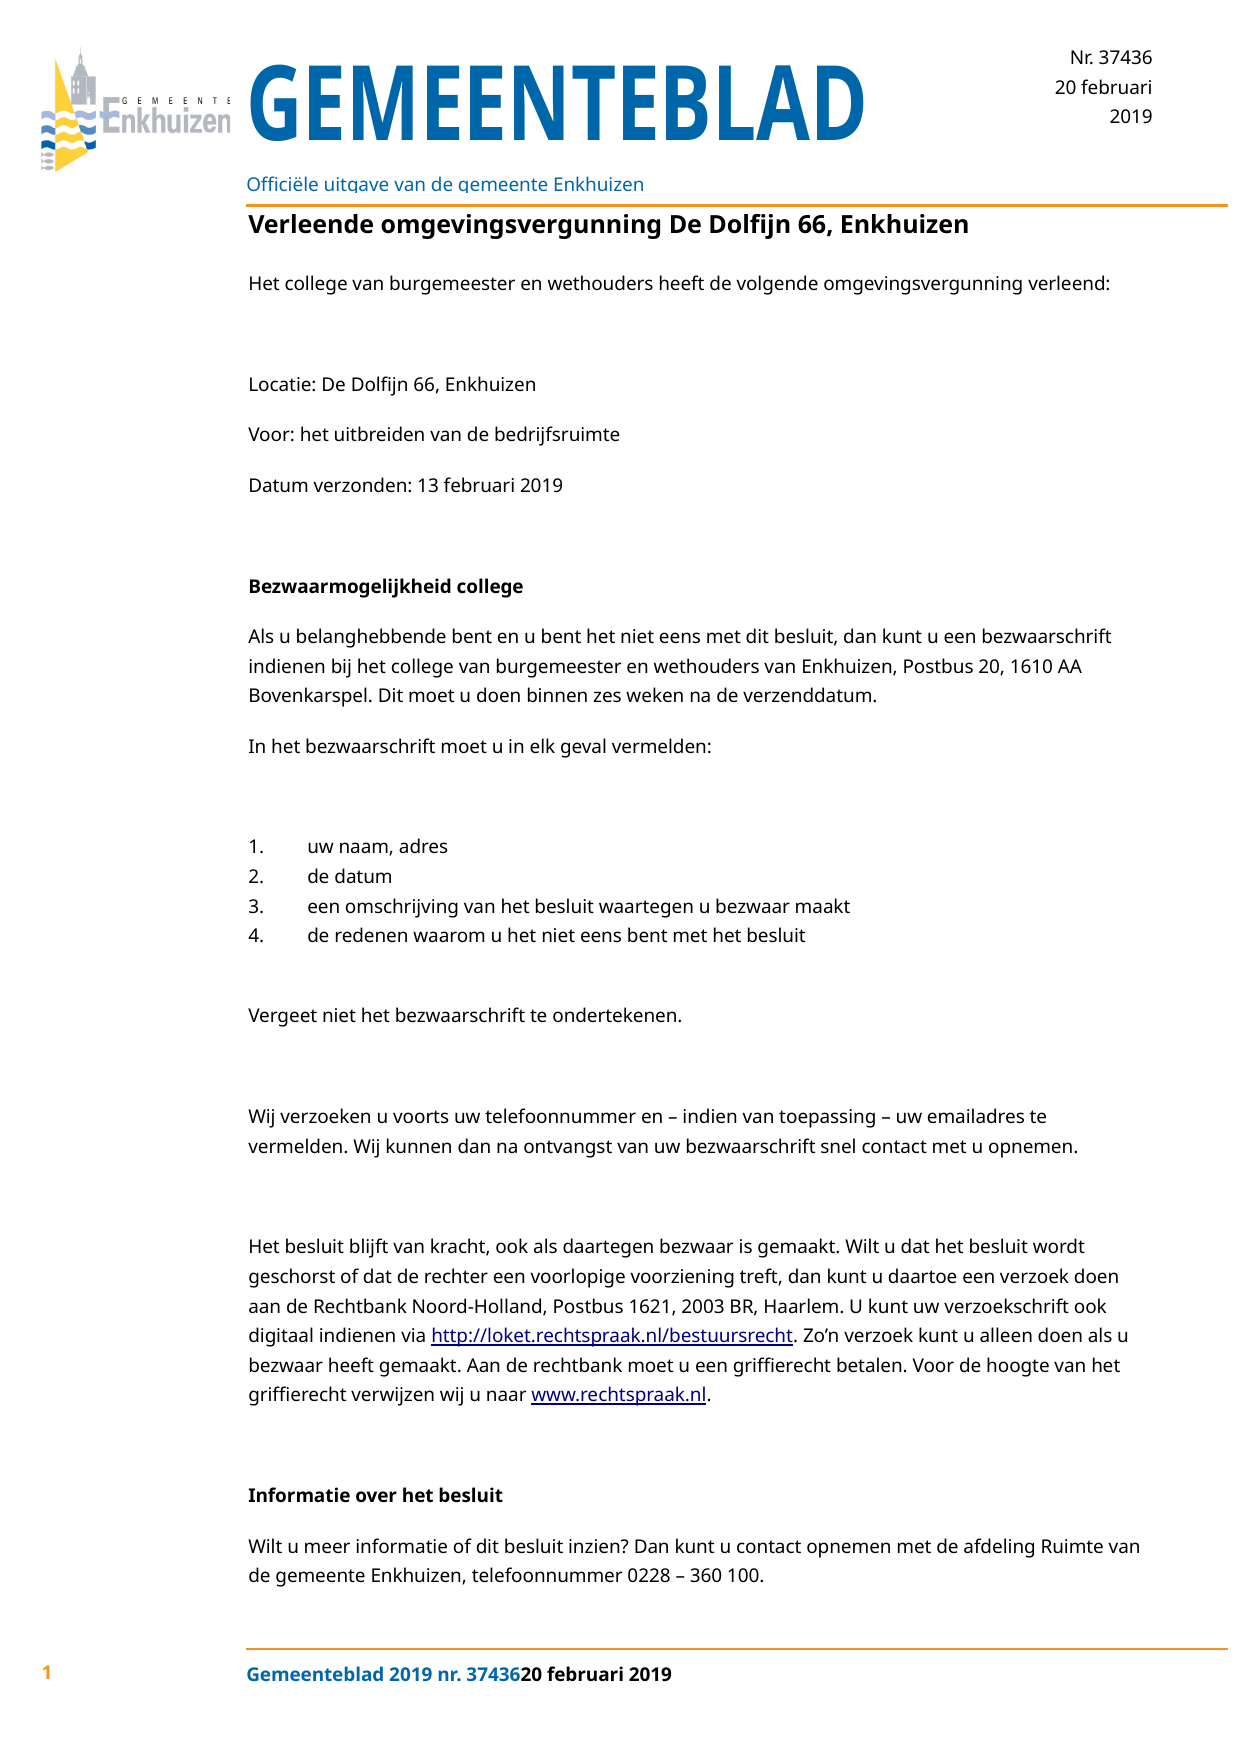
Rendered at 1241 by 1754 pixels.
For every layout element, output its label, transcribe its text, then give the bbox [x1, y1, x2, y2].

list de datum [248, 863, 1152, 889]
picture [41, 47, 231, 172]
text Het besluit blijft van kracht, ook als daartegen bezwaar is gemaakt. Wilt u dat het besluit wordt geschorst of dat de rechter een voorlopige voorziening treft, dan kunt u daartoe een verzoek doen aan de Rechtbank Noord-Holland, Postbus 1621, 2003 BR, Haarlem. U kunt uw verzoekschrift ook digitaal indienen via http://loket.rechtspraak.nl/bestuursrecht. Zo’n verzoek kunt u alleen doen als u bezwaar heeft gemaakt. Aan de rechtbank moet u een griffierecht betalen. Voor de hoogte van het griffierecht verwijzen wij u naar www.rechtspraak.nl. [248, 1234, 1152, 1407]
text Vergeet niet het bezwaarschrift te ondertekenen. [248, 1002, 1152, 1028]
text Als u belanghebbende bent en u bent het niet eens met dit besluit, dan kunt u een bezwaarschrift indienen bij het college van burgemeester en wethouders van Enkhuizen, Postbus 20, 1610 AA Bovenkarspel. Dit moet u doen binnen zes weken na de verzenddatum. [248, 623, 1152, 708]
text Voor: het uitbreiden van de bedrijfsruimte [248, 422, 1152, 447]
list uw naam, adres [248, 834, 1152, 859]
text In het bezwaarschrift moet u in elk geval vermelden: [248, 733, 1152, 758]
text Bezwaarmogelijkheid college [248, 573, 1152, 598]
list een omschrijving van het besluit waartegen u bezwaar maakt [248, 893, 1152, 918]
text Informatie over het besluit [248, 1482, 1152, 1508]
text Wij verzoeken u voorts uw telefoonnummer en – indien van toepassing – uw emailadres te vermelden. Wij kunnen dan na ontvangst van uw bezwaarschrift snel contact met u opnemen. [248, 1103, 1152, 1158]
text Datum verzonden: 13 februari 2019 [248, 472, 1152, 498]
text Locatie: De Dolfijn 66, Enkhuizen [248, 371, 1152, 397]
text Het college van burgemeester en wethouders heeft de volgende omgevingsvergunning verleend: [248, 270, 1152, 296]
text Verleende omgevingsvergunning De Dolfijn 66, Enkhuizen [248, 207, 1152, 241]
text Wilt u meer informatie of dit besluit inzien? Dan kunt u contact opnemen met de afdeling Ruimte van de gemeente Enkhuizen, telefoonnummer 0228 – 360 100. [248, 1533, 1152, 1588]
list de redenen waarom u het niet eens bent met het besluit [248, 922, 1152, 948]
